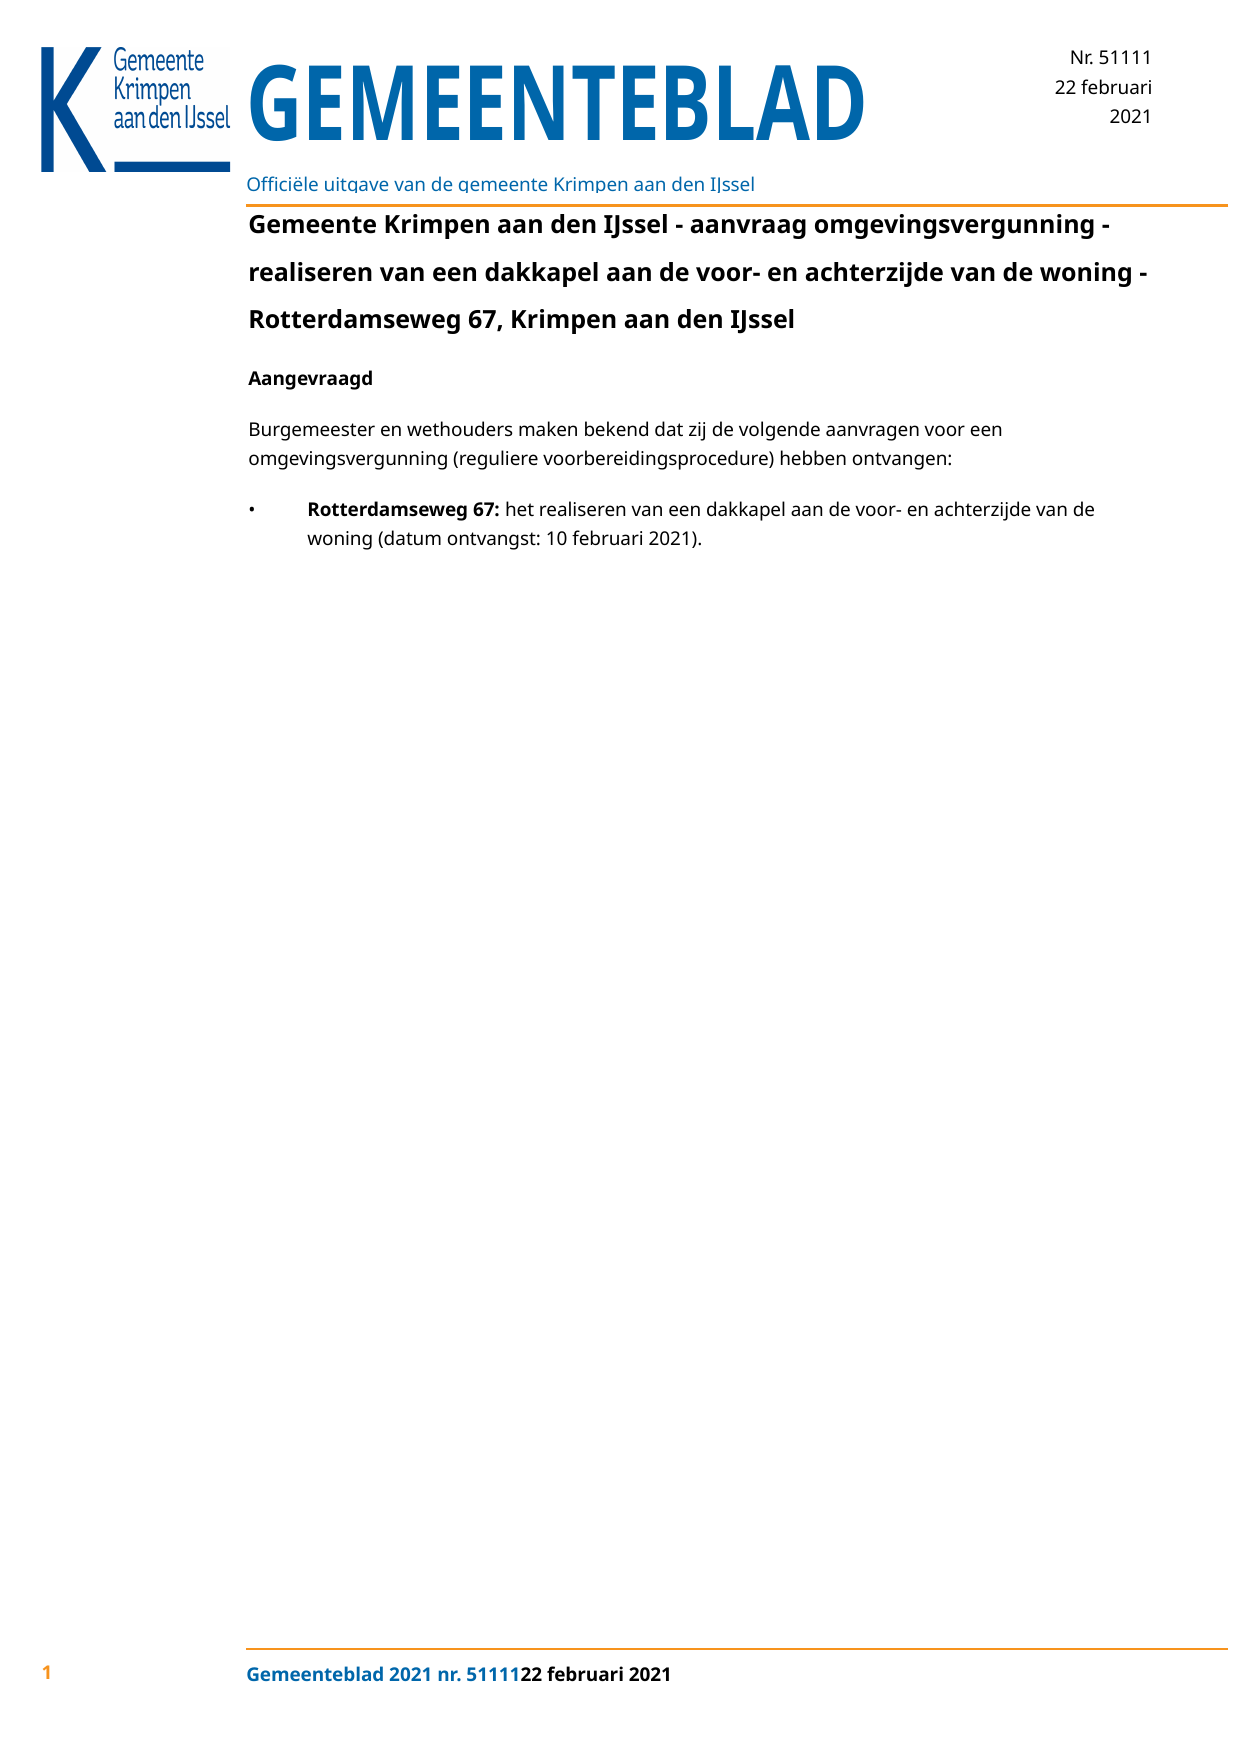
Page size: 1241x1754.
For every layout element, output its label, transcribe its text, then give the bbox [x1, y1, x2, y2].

list Rotterdamseweg 67: het realiseren van een dakkapel aan de voor- en achterzijde van de woning (datum ontvangst: 10 februari 2021). [248, 496, 1152, 551]
text Gemeente Krimpen aan den IJssel - aanvraag omgevingsvergunning - realiseren van een dakkapel aan de voor- en achterzijde van de woning - Rotterdamseweg 67, Krimpen aan den IJssel [248, 207, 1152, 336]
picture [41, 47, 231, 172]
text Burgemeester en wethouders maken bekend dat zij de volgende aanvragen voor een omgevingsvergunning (reguliere voorbereidingsprocedure) hebben ontvangen: [248, 416, 1152, 471]
text Aangevraagd [248, 366, 1152, 391]
